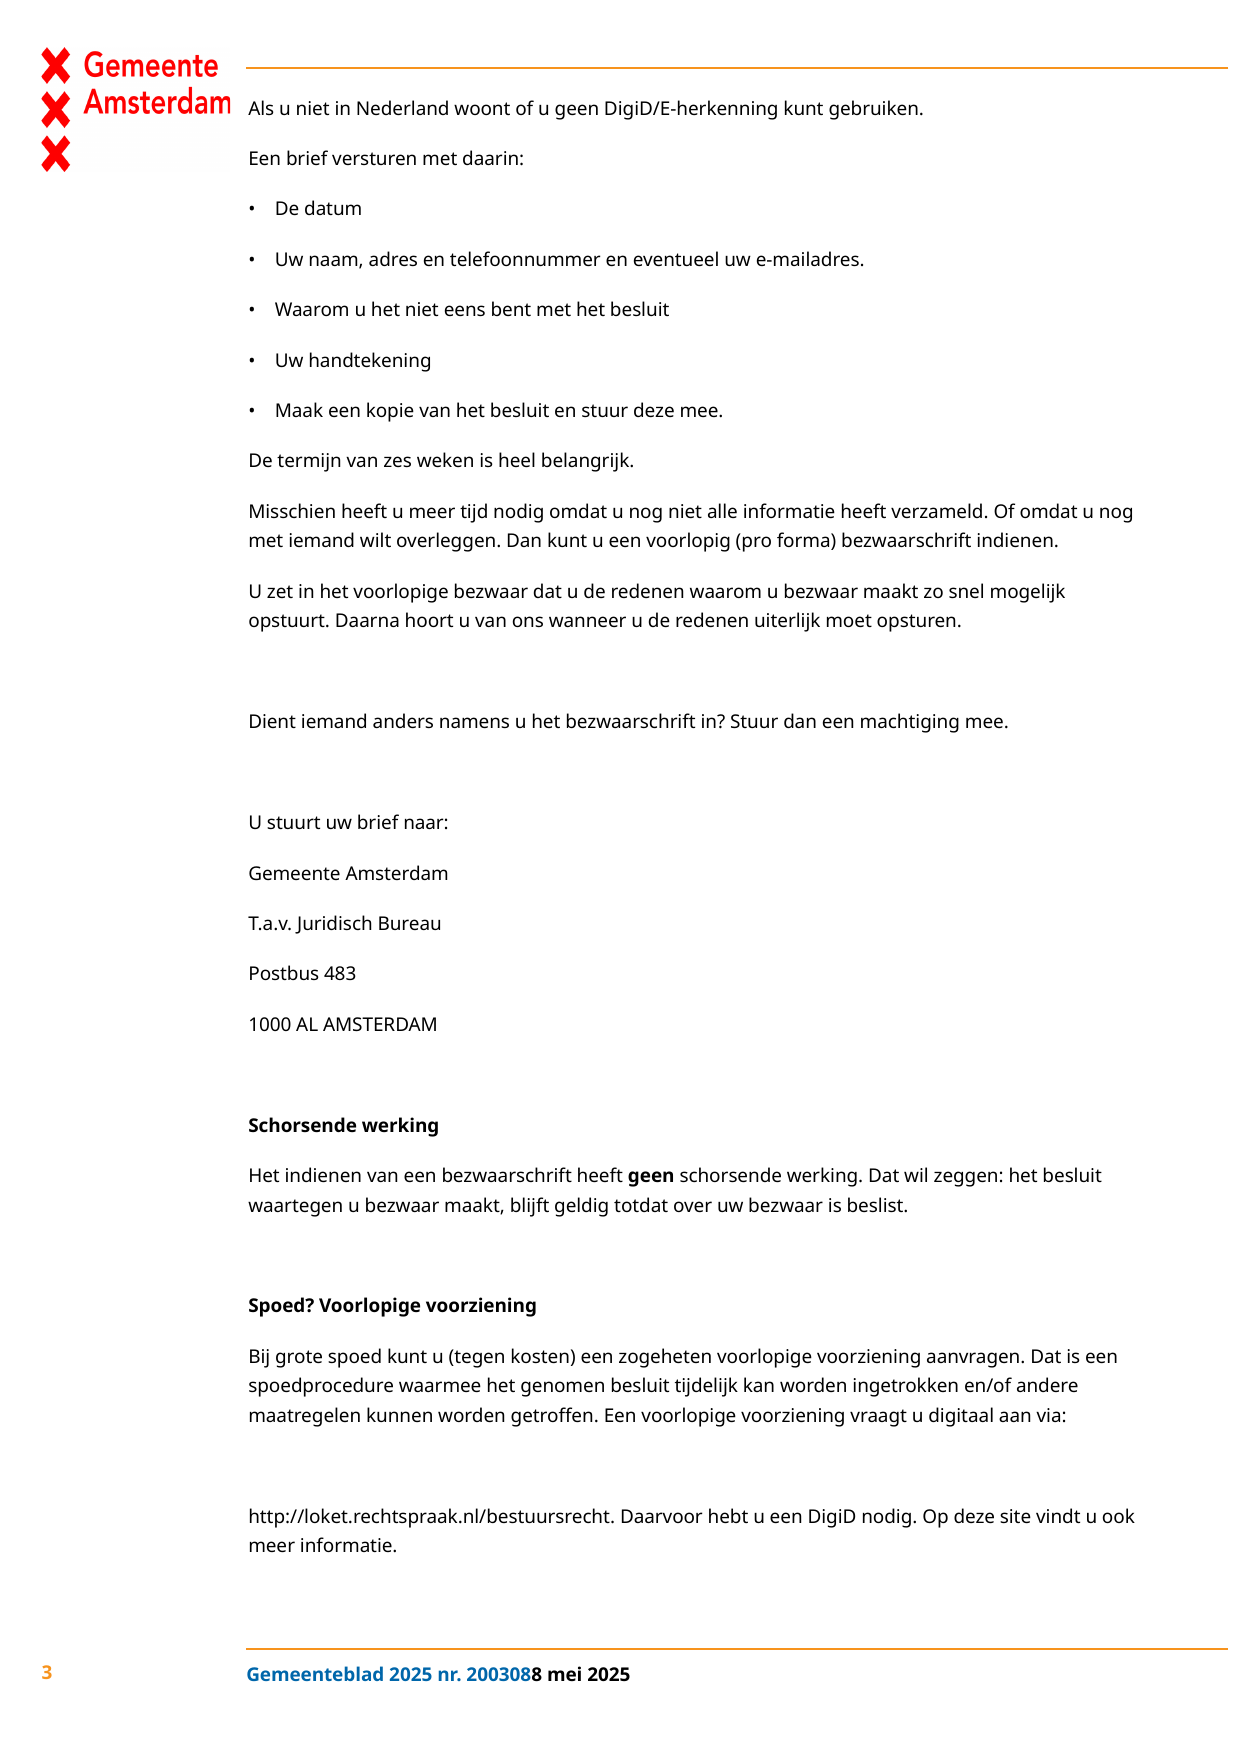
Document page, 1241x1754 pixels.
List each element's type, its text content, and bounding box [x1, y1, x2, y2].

text 1000 AL AMSTERDAM [248, 1011, 1152, 1037]
text Schorsende werking [248, 1112, 1152, 1138]
text Een brief versturen met daarin: [248, 145, 1152, 171]
text U zet in het voorlopige bezwaar dat u de redenen waarom u bezwaar maakt zo snel mogelijk opstuurt. Daarna hoort u van ons wanneer u de redenen uiterlijk moet opsturen. [248, 578, 1152, 633]
text Gemeente Amsterdam [248, 860, 1152, 886]
text • Uw handtekening [248, 347, 1152, 373]
text http://loket.rechtspraak.nl/bestuursrecht. Daarvoor hebt u een DigiD nodig. Op deze site vindt u ook meer informatie. [248, 1503, 1152, 1558]
text • De datum [248, 196, 1152, 221]
text • Uw naam, adres en telefoonnummer en eventueel uw e-mailadres. [248, 246, 1152, 272]
text Bij grote spoed kunt u (tegen kosten) een zogeheten voorlopige voorziening aanvragen. Dat is een spoedprocedure waarmee het genomen besluit tijdelijk kan worden ingetrokken en/of andere maatregelen kunnen worden getroffen. Een voorlopige voorziening vraagt u digitaal aan via: [248, 1343, 1152, 1428]
text • Maak een kopie van het besluit en stuur deze mee. [248, 397, 1152, 423]
text T.a.v. Juridisch Bureau [248, 910, 1152, 936]
text Dient iemand anders namens u het bezwaarschrift in? Stuur dan een machtiging mee. [248, 708, 1152, 734]
text De termijn van zes weken is heel belangrijk. [248, 448, 1152, 473]
text Postbus 483 [248, 961, 1152, 986]
text U stuurt uw brief naar: [248, 809, 1152, 835]
picture [41, 47, 231, 172]
text Het indienen van een bezwaarschrift heeft geen schorsende werking. Dat wil zeggen: het besluit waartegen u bezwaar maakt, blijft geldig totdat over uw bezwaar is beslist. [248, 1162, 1152, 1218]
text Als u niet in Nederland woont of u geen DigiD/E-herkenning kunt gebruiken. [248, 95, 1152, 121]
text Misschien heeft u meer tijd nodig omdat u nog niet alle informatie heeft verzameld. Of omdat u nog met iemand wilt overleggen. Dan kunt u een voorlopig (pro forma) bezwaarschrift indienen. [248, 498, 1152, 553]
text • Waarom u het niet eens bent met het besluit [248, 296, 1152, 322]
text Spoed? Voorlopige voorziening [248, 1293, 1152, 1318]
